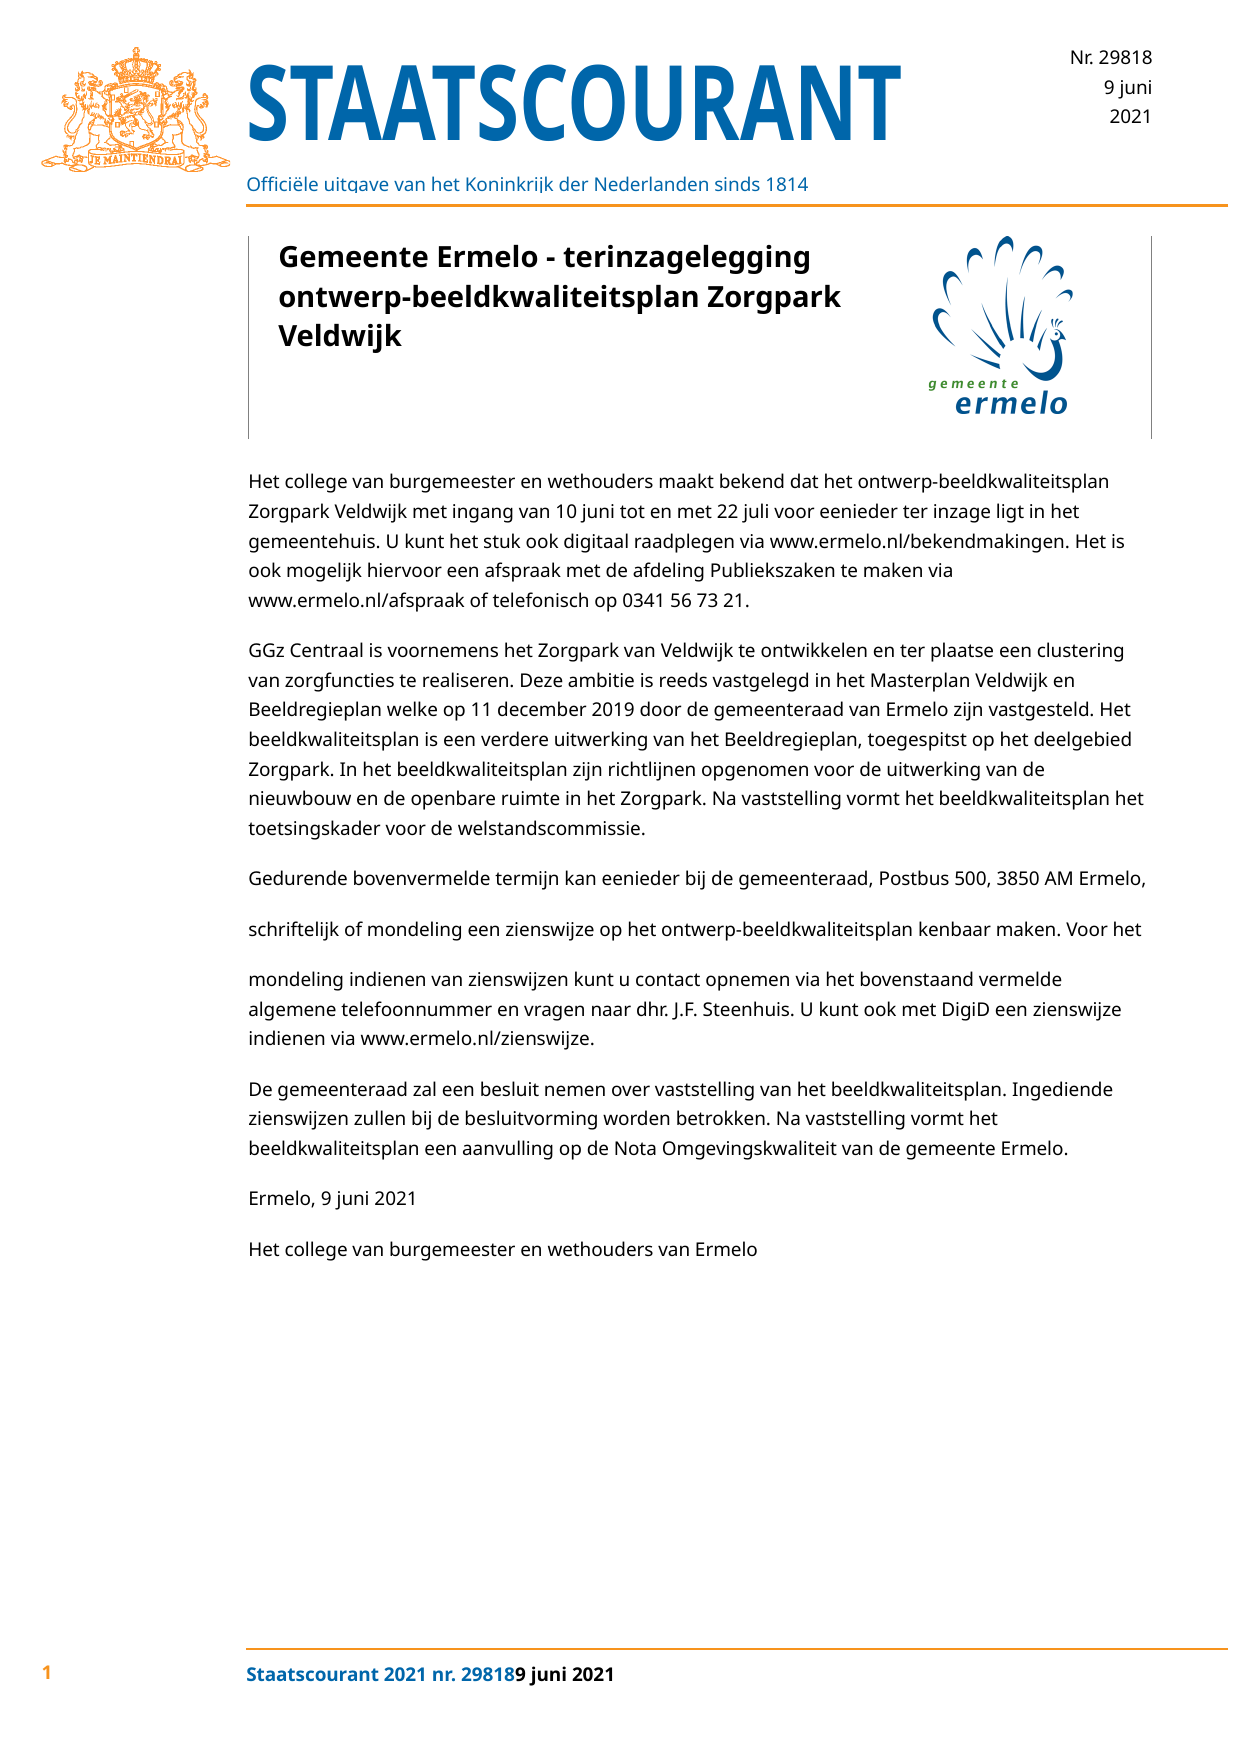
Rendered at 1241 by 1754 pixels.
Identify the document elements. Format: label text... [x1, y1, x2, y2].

text schriftelijk of mondeling een zienswijze op het ontwerp-beeldkwaliteitsplan kenbaar maken. Voor het [248, 916, 1152, 941]
table_header [1073, 236, 1151, 413]
text De gemeenteraad zal een besluit nemen over vaststelling van het beeldkwaliteitsplan. Ingediende zienswijzen zullen bij de besluitvorming worden betrokken. Na vaststelling vormt het beeldkwaliteitsplan een aanvulling op de Nota Omgevingskwaliteit van de gemeente Ermelo. [248, 1076, 1152, 1161]
text Ermelo, 9 juni 2021 [248, 1185, 1152, 1211]
picture [928, 236, 1073, 414]
table_header [850, 236, 928, 413]
text Het college van burgemeester en wethouders van Ermelo [248, 1236, 1152, 1261]
text mondeling indienen van zienswijzen kunt u contact opnemen via het bovenstaand vermelde algemene telefoonnummer en vragen naar dhr. J.F. Steenhuis. U kunt ook met DigiD een zienswijze indienen via www.ermelo.nl/zienswijze. [248, 966, 1152, 1051]
picture [41, 47, 231, 172]
text Gedurende bovenvermelde termijn kan eenieder bij de gemeenteraad, Postbus 500, 3850 AM Ermelo, [248, 865, 1152, 891]
table_header [850, 414, 1151, 439]
text Het college van burgemeester en wethouders maakt bekend dat het ontwerp-beeldkwaliteitsplan Zorgpark Veldwijk met ingang van 10 juni tot en met 22 juli voor eenieder ter inzage ligt in het gemeentehuis. U kunt het stuk ook digitaal raadplegen via www.ermelo.nl/bekendmakingen. Het is ook mogelijk hiervoor een afspraak met de afdeling Publiekszaken te maken via www.ermelo.nl/afspraak of telefonisch op 0341 56 73 21. [248, 469, 1152, 613]
table_header Gemeente Ermelo - terinzagelegging ontwerp-beeldkwaliteitsplan Zorgpark Veldwijk [249, 236, 850, 439]
text GGz Centraal is voornemens het Zorgpark van Veldwijk te ontwikkelen en ter plaatse een clustering van zorgfuncties te realiseren. Deze ambitie is reeds vastgelegd in het Masterplan Veldwijk en Beeldregieplan welke op 11 december 2019 door de gemeenteraad van Ermelo zijn vastgesteld. Het beeldkwaliteitsplan is een verdere uitwerking van het Beeldregieplan, toegespitst op het deelgebied Zorgpark. In het beeldkwaliteitsplan zijn richtlijnen opgenomen voor de uitwerking van de nieuwbouw en de openbare ruimte in het Zorgpark. Na vaststelling vormt het beeldkwaliteitsplan het toetsingskader voor de welstandscommissie. [248, 637, 1152, 841]
